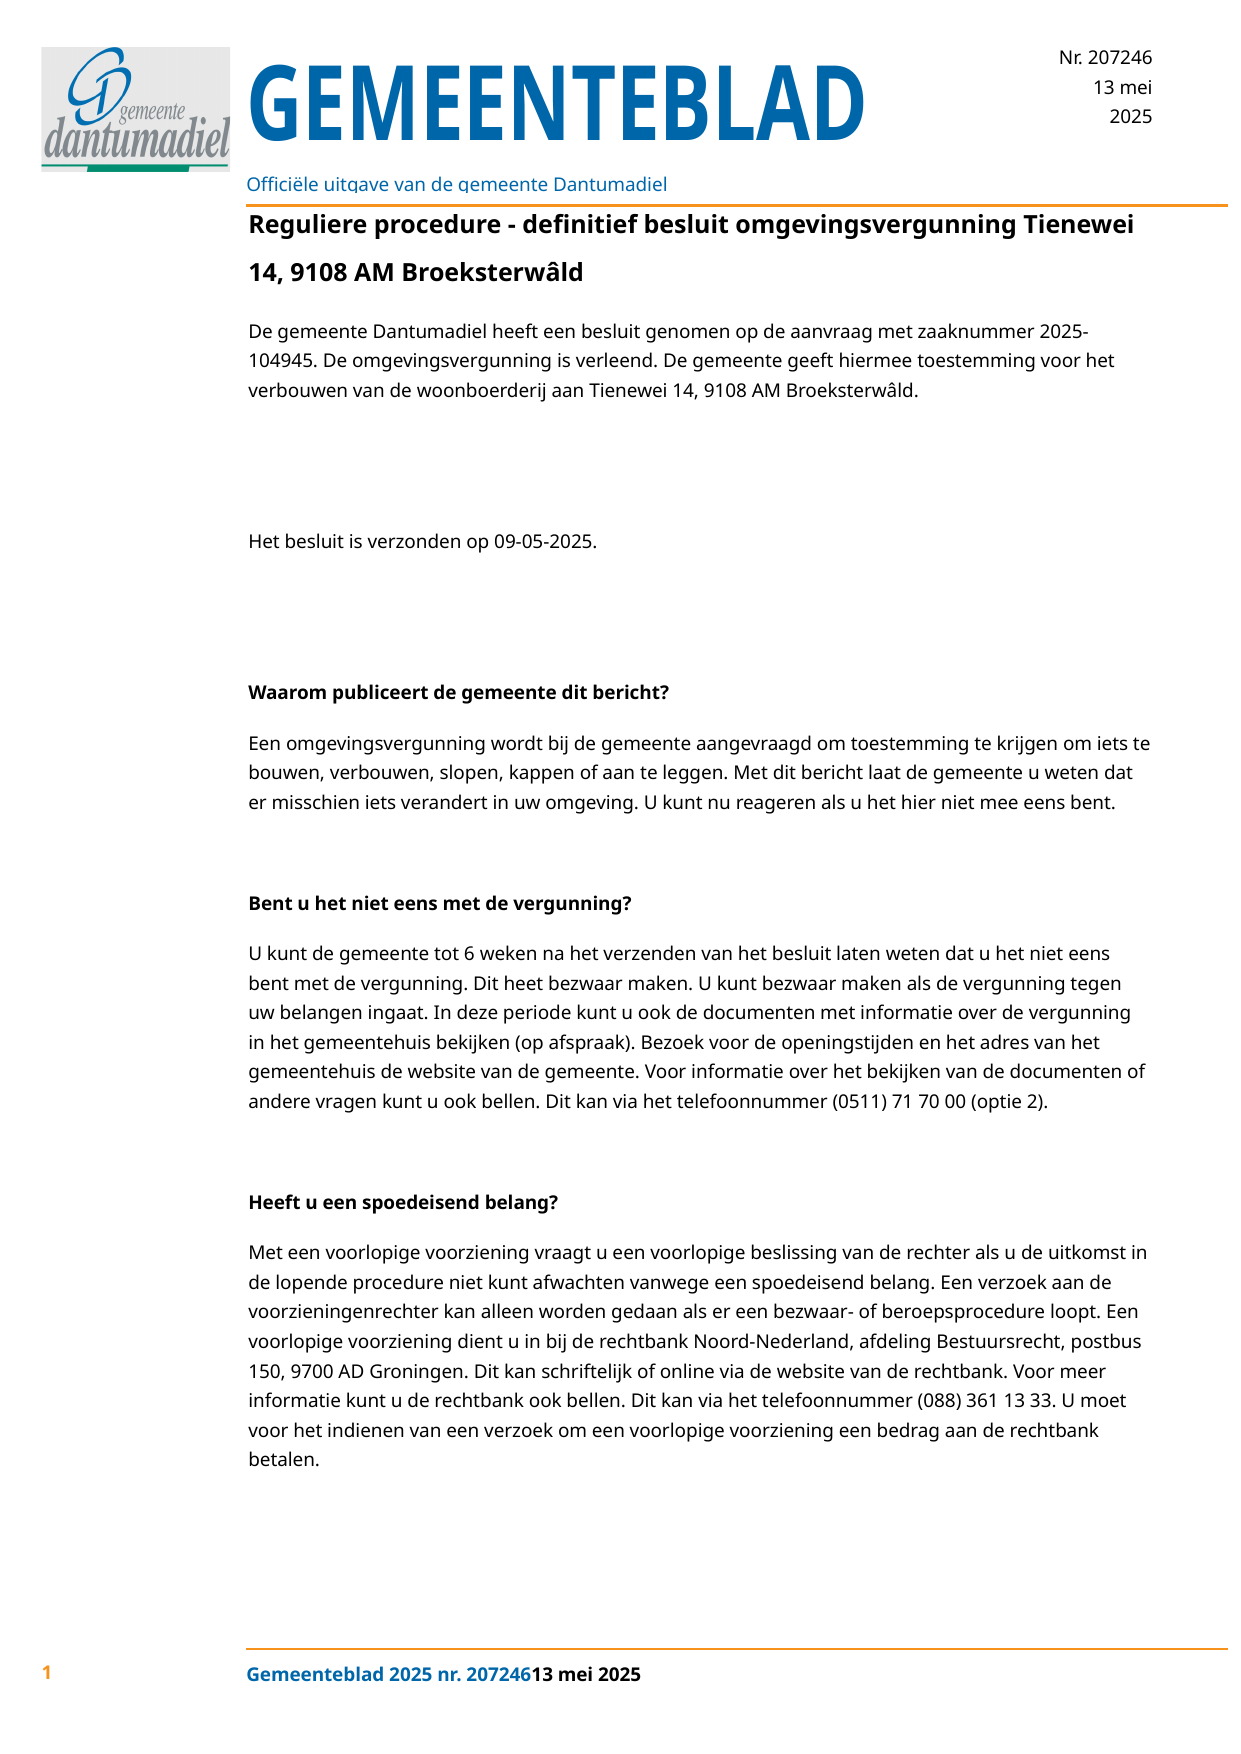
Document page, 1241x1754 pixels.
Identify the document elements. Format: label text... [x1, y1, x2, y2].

text U kunt de gemeente tot 6 weken na het verzenden van het besluit laten weten dat u het niet eens bent met de vergunning. Dit heet bezwaar maken. U kunt bezwaar maken als de vergunning tegen uw belangen ingaat. In deze periode kunt u ook de documenten met informatie over de vergunning in het gemeentehuis bekijken (op afspraak). Bezoek voor de openingstijden en het adres van het gemeentehuis de website van de gemeente. Voor informatie over het bekijken van de documenten of andere vragen kunt u ook bellen. Dit kan via het telefoonnummer (0511) 71 70 00 (optie 2). [248, 940, 1152, 1114]
text Bent u het niet eens met de vergunning? [248, 890, 1152, 916]
text Het besluit is verzonden op 09-05-2025. [248, 528, 1152, 554]
picture [41, 47, 231, 172]
text Reguliere procedure - definitief besluit omgevingsvergunning Tienewei 14, 9108 AM Broeksterwâld [248, 207, 1152, 288]
text Een omgevingsvergunning wordt bij de gemeente aangevraagd om toestemming te krijgen om iets te bouwen, verbouwen, slopen, kappen of aan te leggen. Met dit bericht laat de gemeente u weten dat er misschien iets verandert in uw omgeving. U kunt nu reageren als u het hier niet mee eens bent. [248, 730, 1152, 815]
text De gemeente Dantumadiel heeft een besluit genomen op de aanvraag met zaaknummer 2025-104945. De omgevingsvergunning is verleend. De gemeente geeft hiermee toestemming voor het verbouwen van de woonboerderij aan Tienewei 14, 9108 AM Broeksterwâld. [248, 318, 1152, 403]
text Met een voorlopige voorziening vraagt u een voorlopige beslissing van de rechter als u de uitkomst in de lopende procedure niet kunt afwachten vanwege een spoedeisend belang. Een verzoek aan de voorzieningenrechter kan alleen worden gedaan als er een bezwaar- of beroepsprocedure loopt. Een voorlopige voorziening dient u in bij de rechtbank Noord-Nederland, afdeling Bestuursrecht, postbus 150, 9700 AD Groningen. Dit kan schriftelijk of online via de website van de rechtbank. Voor meer informatie kunt u de rechtbank ook bellen. Dit kan via het telefoonnummer (088) 361 13 33. U moet voor het indienen van een verzoek om een voorlopige voorziening een bedrag aan de rechtbank betalen. [248, 1239, 1152, 1472]
text Waarom publiceert de gemeente dit bericht? [248, 679, 1152, 705]
text Heeft u een spoedeisend belang? [248, 1189, 1152, 1215]
